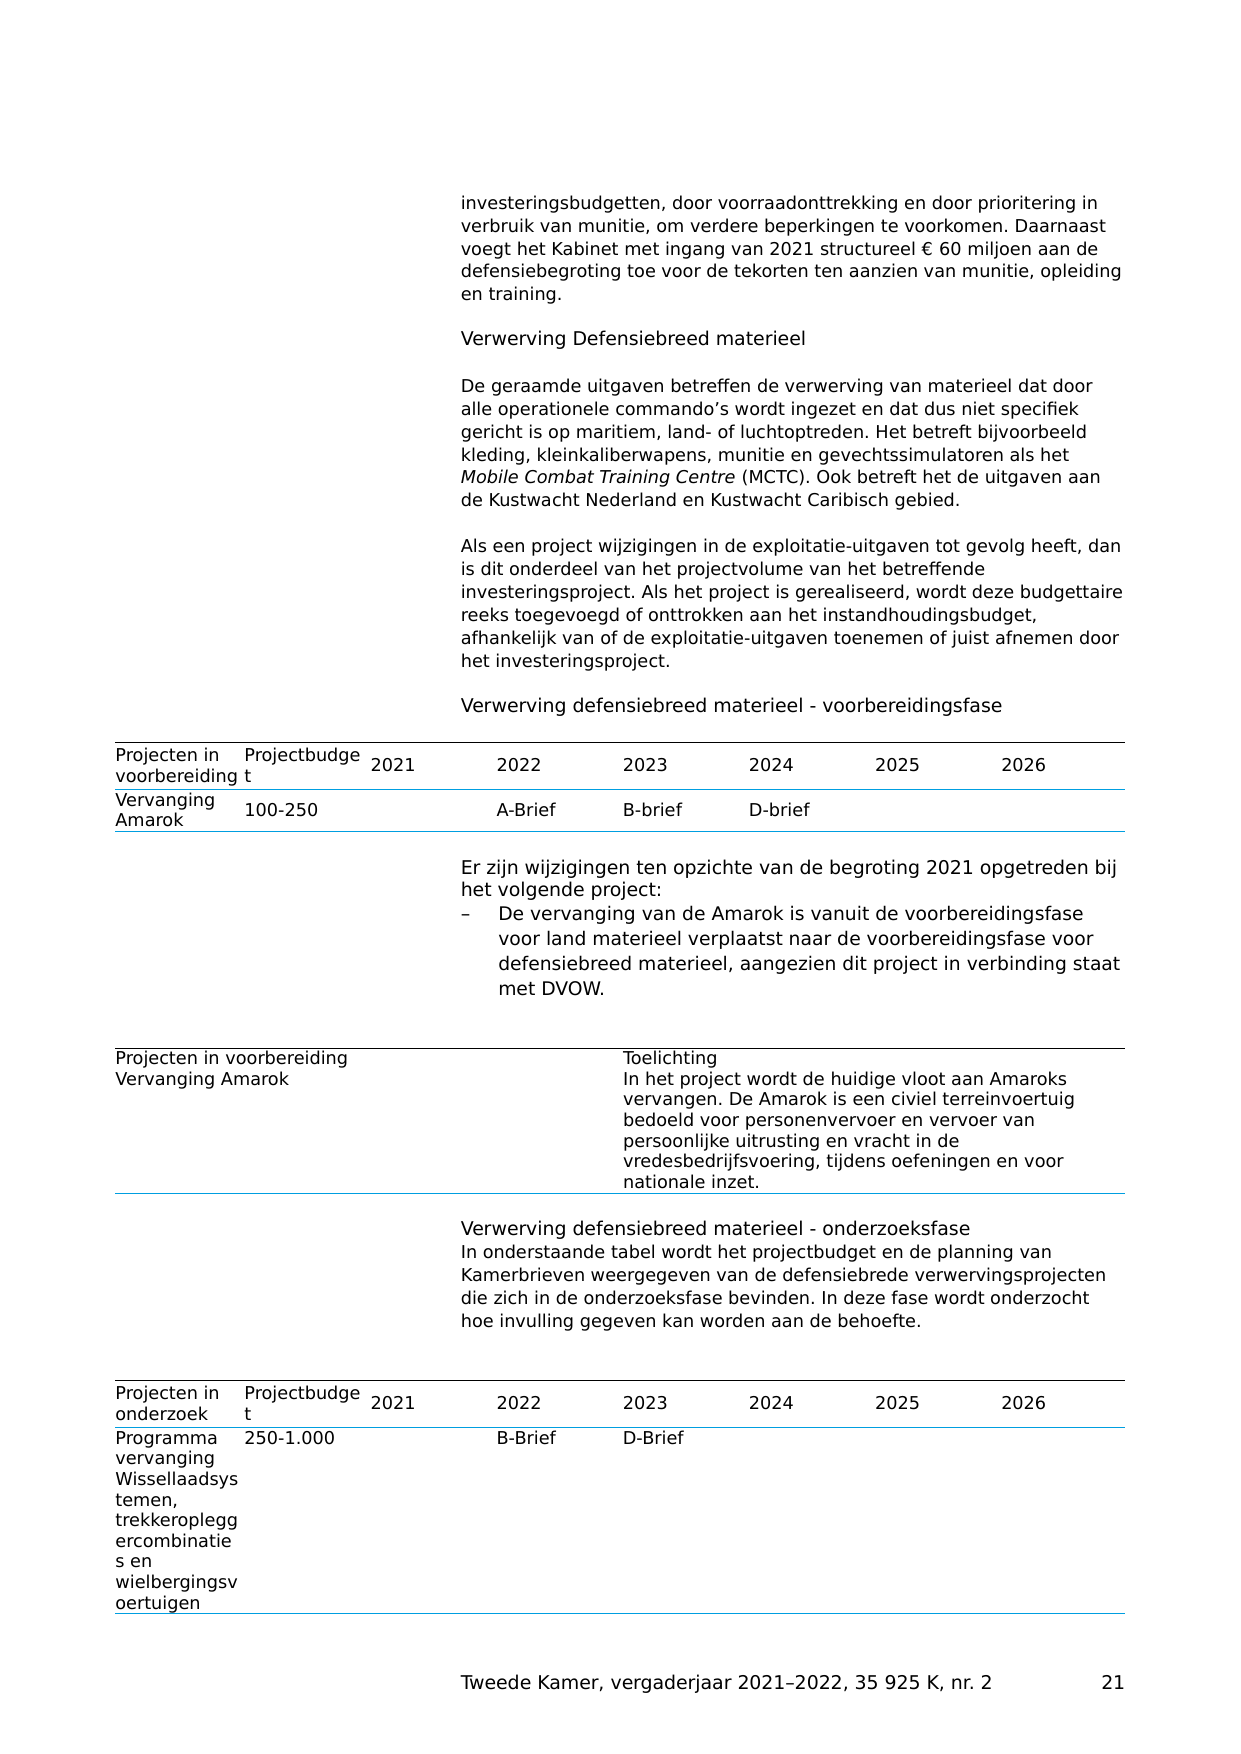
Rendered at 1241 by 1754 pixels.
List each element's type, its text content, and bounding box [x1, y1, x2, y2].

table_cell 2022 [494, 1381, 620, 1427]
table_cell 2023 [620, 1381, 746, 1427]
table_cell 100-250 [241, 790, 367, 831]
title Verwerving defensiebreed materieel - voorbereidingsfase [461, 695, 1125, 717]
table_cell 2021 [368, 1381, 493, 1427]
table_cell [368, 790, 493, 831]
text Als een project wijzigingen in de exploitatie-uitgaven tot gevolg heeft, dan is dit onderdeel van het projectvolume van het betreffende investeringsproject. Als het project is gerealiseerd, wordt deze budgettaire reeks toegevoegd of onttrokken aan het instandhoudingsbudget, afhankelijk van of de exploitatie-uitgaven toenemen of juist afnemen door het investeringsproject. [461, 534, 1125, 672]
table_cell In het project wordt de huidige vloot aan Amaroks vervangen. De Amarok is een civiel terreinvoertuig bedoeld voor personenvervoer en vervoer van persoonlijke uitrusting en vracht in de vredesbedrijfsvoering, tijdens oefeningen en voor nationale inzet. [620, 1069, 1125, 1192]
table_cell 2025 [872, 1381, 998, 1427]
table_cell D-brief [746, 790, 872, 831]
table_cell 2021 [368, 743, 493, 789]
table_header Tabel 2 Projecten in voorbereidingsfase (in miljoenen euro) [115, 717, 1125, 742]
table_cell 2023 [620, 743, 746, 789]
title Verwerving Defensiebreed materieel [461, 328, 1125, 350]
table_cell Projecten in onderzoek [115, 1381, 241, 1427]
text investeringsbudgetten, door voorraadonttrekking en door prioritering in verbruik van munitie, om verdere beperkingen te voorkomen. Daarnaast voegt het Kabinet met ingang van 2021 structureel € 60 miljoen aan de defensiebegroting toe voor de tekorten ten aanzien van munitie, opleiding en training. [461, 191, 1125, 305]
list De vervanging van de Amarok is vanuit de voorbereidingsfase voor land materieel verplaatst naar de voorbereidingsfase voor defensiebreed materieel, aangezien dit project in verbinding staat met DVOW. [461, 901, 1125, 1001]
table_cell Vervanging Amarok [115, 790, 241, 831]
table_cell 250-1.000 [241, 1428, 367, 1613]
table_cell Projectbudget [241, 1381, 367, 1427]
table_cell B-Brief [494, 1428, 620, 1613]
text De geraamde uitgaven betreffen de verwerving van materieel dat door alle operationele commando’s wordt ingezet en dat dus niet specifiek gericht is op maritiem, land- of luchtoptreden. Het betreft bijvoorbeeld kleding, kleinkaliberwapens, munitie en gevechtssimulatoren als het Mobile Combat Training Centre (MCTC). Ook betreft het de uitgaven aan de Kustwacht Nederland en Kustwacht Caribisch gebied. [461, 374, 1125, 511]
table_cell 2026 [998, 1381, 1125, 1427]
text Er zijn wijzigingen ten opzichte van de begroting 2021 opgetreden bij het volgende project: [461, 857, 1125, 901]
table_cell Programma vervanging Wissellaadsystemen, trekkeropleggercombinaties en wielbergingsvoertuigen [115, 1428, 241, 1613]
table_cell [998, 1428, 1125, 1613]
text In onderstaande tabel wordt het projectbudget en de planning van Kamerbrieven weergegeven van de defensiebrede verwervingsprojecten die zich in de onderzoeksfase bevinden. In deze fase wordt onderzocht hoe invulling gegeven kan worden aan de behoefte. [461, 1240, 1125, 1332]
table_cell [872, 1428, 998, 1613]
table_cell [998, 790, 1125, 831]
table_cell Toelichting [620, 1049, 1125, 1069]
title Verwerving defensiebreed materieel - onderzoeksfase [461, 1218, 1125, 1240]
table_cell 2024 [746, 743, 872, 789]
table_cell 2026 [998, 743, 1125, 789]
table_cell D-Brief [620, 1428, 746, 1613]
table_cell Projectbudget [241, 743, 367, 789]
table_header Tabel 4 Projecten in onderzoeksfase (in miljoenen euro) [115, 1355, 1125, 1379]
table_cell [368, 1428, 493, 1613]
table_cell 2022 [494, 743, 620, 789]
table_cell [872, 790, 998, 831]
table_cell Projecten in voorbereiding [115, 1049, 620, 1069]
table_cell A-Brief [494, 790, 620, 831]
table_cell 2025 [872, 743, 998, 789]
table_cell 2024 [746, 1381, 872, 1427]
table_cell Vervanging Amarok [115, 1069, 620, 1192]
table_cell B-brief [620, 790, 746, 831]
table_cell Projecten in voorbereiding [115, 743, 241, 789]
table_cell [746, 1428, 872, 1613]
table_header Tabel 3 Toelichting projecten in voorbereidingsfase [115, 1023, 1125, 1047]
